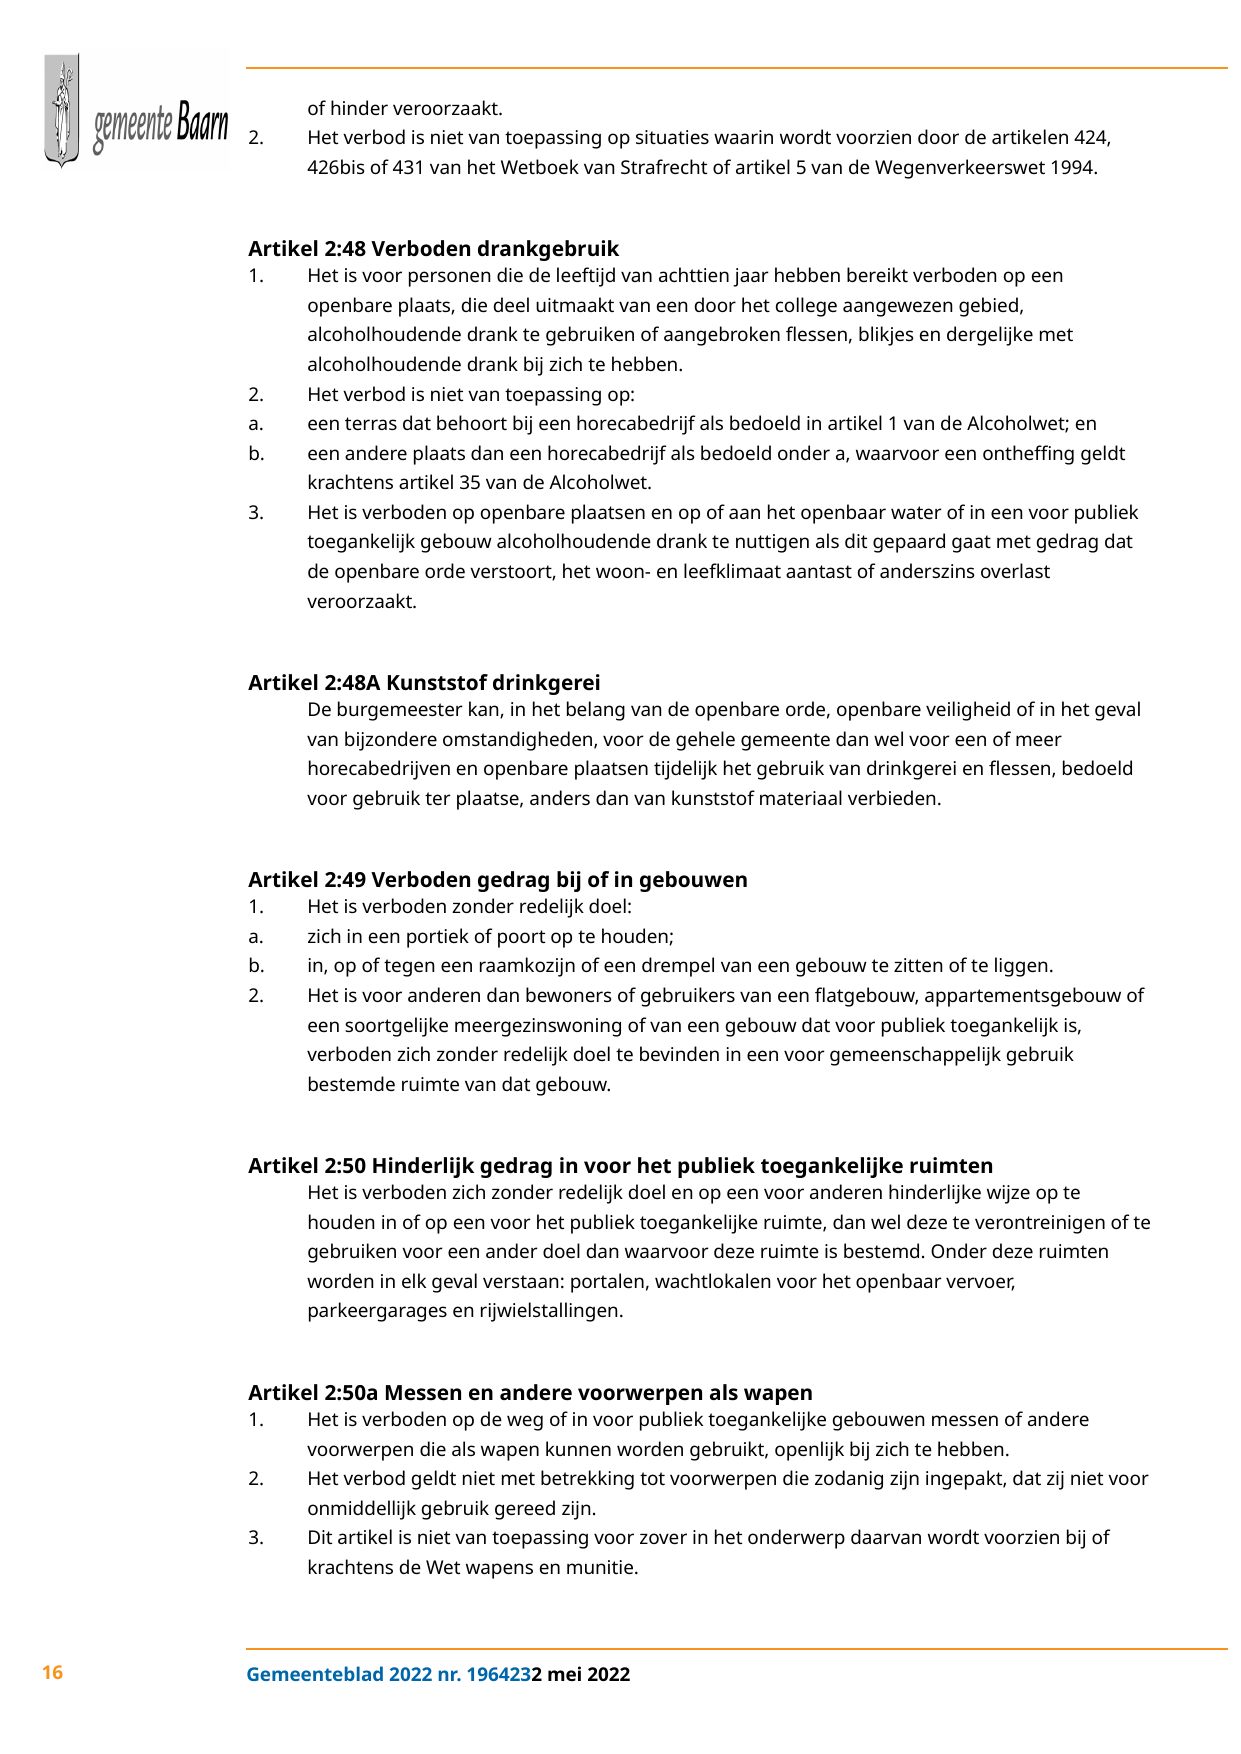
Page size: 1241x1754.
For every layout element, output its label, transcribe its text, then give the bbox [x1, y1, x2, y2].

list Het is verboden zonder redelijk doel: [248, 893, 1152, 919]
text Artikel 2:49 Verboden gedrag bij of in gebouwen [248, 865, 1152, 893]
list een terras dat behoort bij een horecabedrijf als bedoeld in artikel 1 van de Alcoholwet; en [248, 410, 1152, 436]
list zich in een portiek of poort op te houden; [248, 923, 1152, 949]
text Artikel 2:48 Verboden drankgebruik [248, 234, 1152, 262]
picture [41, 47, 231, 172]
list De burgemeester kan, in het belang van de openbare orde, openbare veiligheid of in het geval van bijzondere omstandigheden, voor de gehele gemeente dan wel voor een of meer horecabedrijven en openbare plaatsen tijdelijk het gebruik van drinkgerei en flessen, bedoeld voor gebruik ter plaatse, anders dan van kunststof materiaal verbieden. [248, 696, 1152, 811]
list Dit artikel is niet van toepassing voor zover in het onderwerp daarvan wordt voorzien bij of krachtens de Wet wapens en munitie. [248, 1524, 1152, 1580]
list Het verbod geldt niet met betrekking tot voorwerpen die zodanig zijn ingepakt, dat zij niet voor onmiddellijk gebruik gereed zijn. [248, 1465, 1152, 1521]
text Artikel 2:48A Kunststof drinkgerei [248, 668, 1152, 696]
list Het verbod is niet van toepassing op: [248, 381, 1152, 406]
text Artikel 2:50a Messen en andere voorwerpen als wapen [248, 1378, 1152, 1406]
list een andere plaats dan een horecabedrijf als bedoeld onder a, waarvoor een ontheffing geldt krachtens artikel 35 van de Alcoholwet. [248, 440, 1152, 495]
list Het is voor personen die de leeftijd van achttien jaar hebben bereikt verboden op een openbare plaats, die deel uitmaakt van een door het college aangewezen gebied, alcoholhoudende drank te gebruiken of aangebroken flessen, blikjes en dergelijke met alcoholhoudende drank bij zich te hebben. [248, 262, 1152, 377]
list of hinder veroorzaakt. [248, 95, 1152, 121]
list Het is voor anderen dan bewoners of gebruikers van een flatgebouw, appartementsgebouw of een soortgelijke meergezinswoning of van een gebouw dat voor publiek toegankelijk is, verboden zich zonder redelijk doel te bevinden in een voor gemeenschappelijk gebruik bestemde ruimte van dat gebouw. [248, 982, 1152, 1097]
text Artikel 2:50 Hinderlijk gedrag in voor het publiek toegankelijke ruimten [248, 1151, 1152, 1179]
list Het is verboden zich zonder redelijk doel en op een voor anderen hinderlijke wijze op te houden in of op een voor het publiek toegankelijke ruimte, dan wel deze te verontreinigen of te gebruiken voor een ander doel dan waarvoor deze ruimte is bestemd. Onder deze ruimten worden in elk geval verstaan: portalen, wachtlokalen voor het openbaar vervoer, parkeergarages en rijwielstallingen. [248, 1179, 1152, 1323]
list Het verbod is niet van toepassing op situaties waarin wordt voorzien door de artikelen 424, 426bis of 431 van het Wetboek van Strafrecht of artikel 5 van de Wegenverkeerswet 1994. [248, 124, 1152, 180]
list Het is verboden op de weg of in voor publiek toegankelijke gebouwen messen of andere voorwerpen die als wapen kunnen worden gebruikt, openlijk bij zich te hebben. [248, 1406, 1152, 1461]
list in, op of tegen een raamkozijn of een drempel van een gebouw te zitten of te liggen. [248, 953, 1152, 978]
list Het is verboden op openbare plaatsen en op of aan het openbaar water of in een voor publiek toegankelijk gebouw alcoholhoudende drank te nuttigen als dit gepaard gaat met gedrag dat de openbare orde verstoort, het woon- en leefklimaat aantast of anderszins overlast veroorzaakt. [248, 499, 1152, 613]
